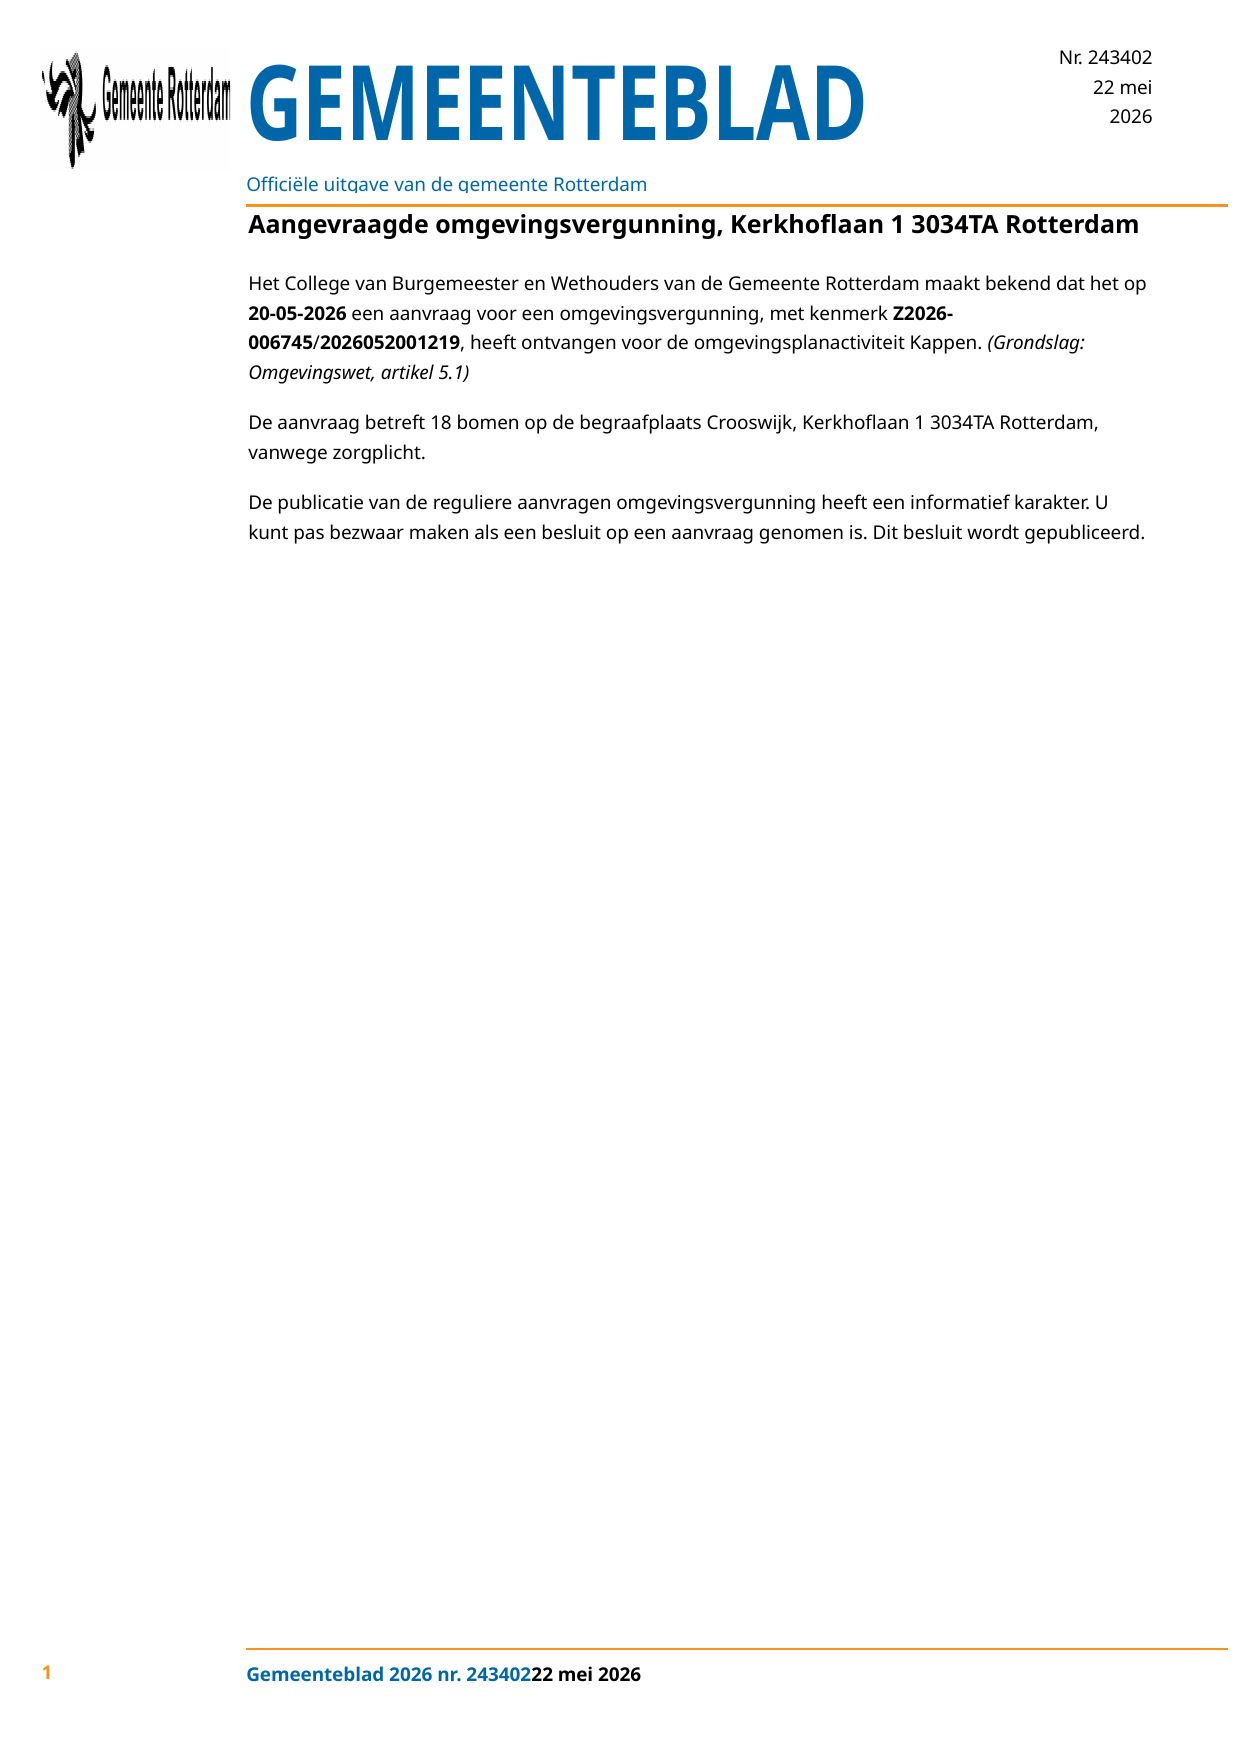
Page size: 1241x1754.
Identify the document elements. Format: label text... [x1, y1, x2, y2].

text De publicatie van de reguliere aanvragen omgevingsvergunning heeft een informatief karakter. U kunt pas bezwaar maken als een besluit op een aanvraag genomen is. Dit besluit wordt gepubliceerd. [248, 489, 1152, 545]
text Aangevraagde omgevingsvergunning, Kerkhoflaan 1 3034TA Rotterdam [248, 207, 1152, 241]
text Het College van Burgemeester en Wethouders van de Gemeente Rotterdam maakt bekend dat het op 20-05-2026 een aanvraag voor een omgevingsvergunning, met kenmerk Z2026-006745/2026052001219, heeft ontvangen voor de omgevingsplanactiviteit Kappen. (Grondslag: Omgevingswet, artikel 5.1) [248, 270, 1152, 385]
picture [41, 47, 231, 172]
text De aanvraag betreft 18 bomen op de begraafplaats Crooswijk, Kerkhoflaan 1 3034TA Rotterdam, vanwege zorgplicht. [248, 409, 1152, 465]
